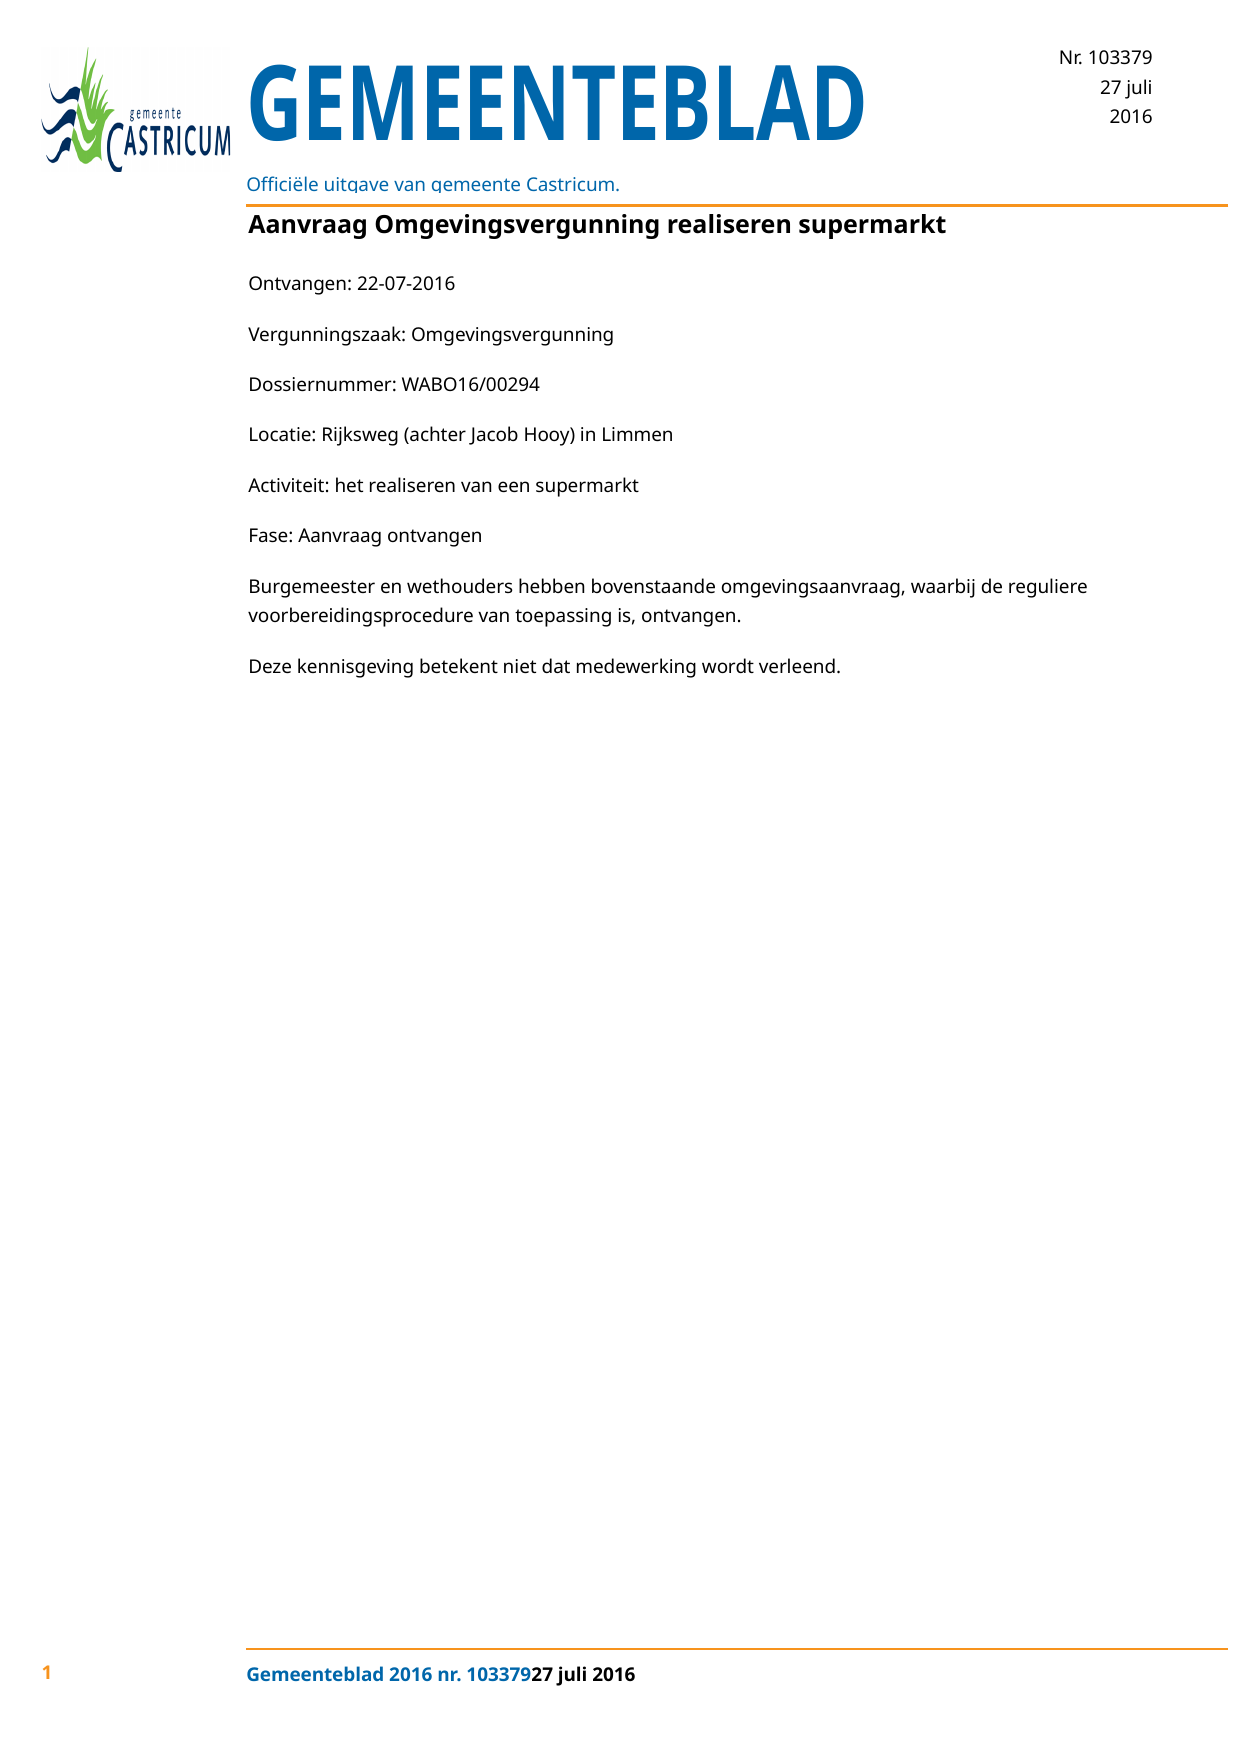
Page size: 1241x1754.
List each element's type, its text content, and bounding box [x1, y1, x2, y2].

text Dossiernummer: WABO16/00294 [248, 371, 1152, 397]
text Deze kennisgeving betekent niet dat medewerking wordt verleend. [248, 653, 1152, 678]
picture [41, 47, 231, 172]
text Vergunningszaak: Omgevingsvergunning [248, 321, 1152, 346]
text Fase: Aanvraag ontvangen [248, 522, 1152, 548]
text Ontvangen: 22-07-2016 [248, 270, 1152, 296]
text Aanvraag Omgevingsvergunning realiseren supermarkt [248, 207, 1152, 241]
text Burgemeester en wethouders hebben bovenstaande omgevingsaanvraag, waarbij de reguliere voorbereidingsprocedure van toepassing is, ontvangen. [248, 573, 1152, 628]
text Activiteit: het realiseren van een supermarkt [248, 472, 1152, 498]
text Locatie: Rijksweg (achter Jacob Hooy) in Limmen [248, 422, 1152, 447]
